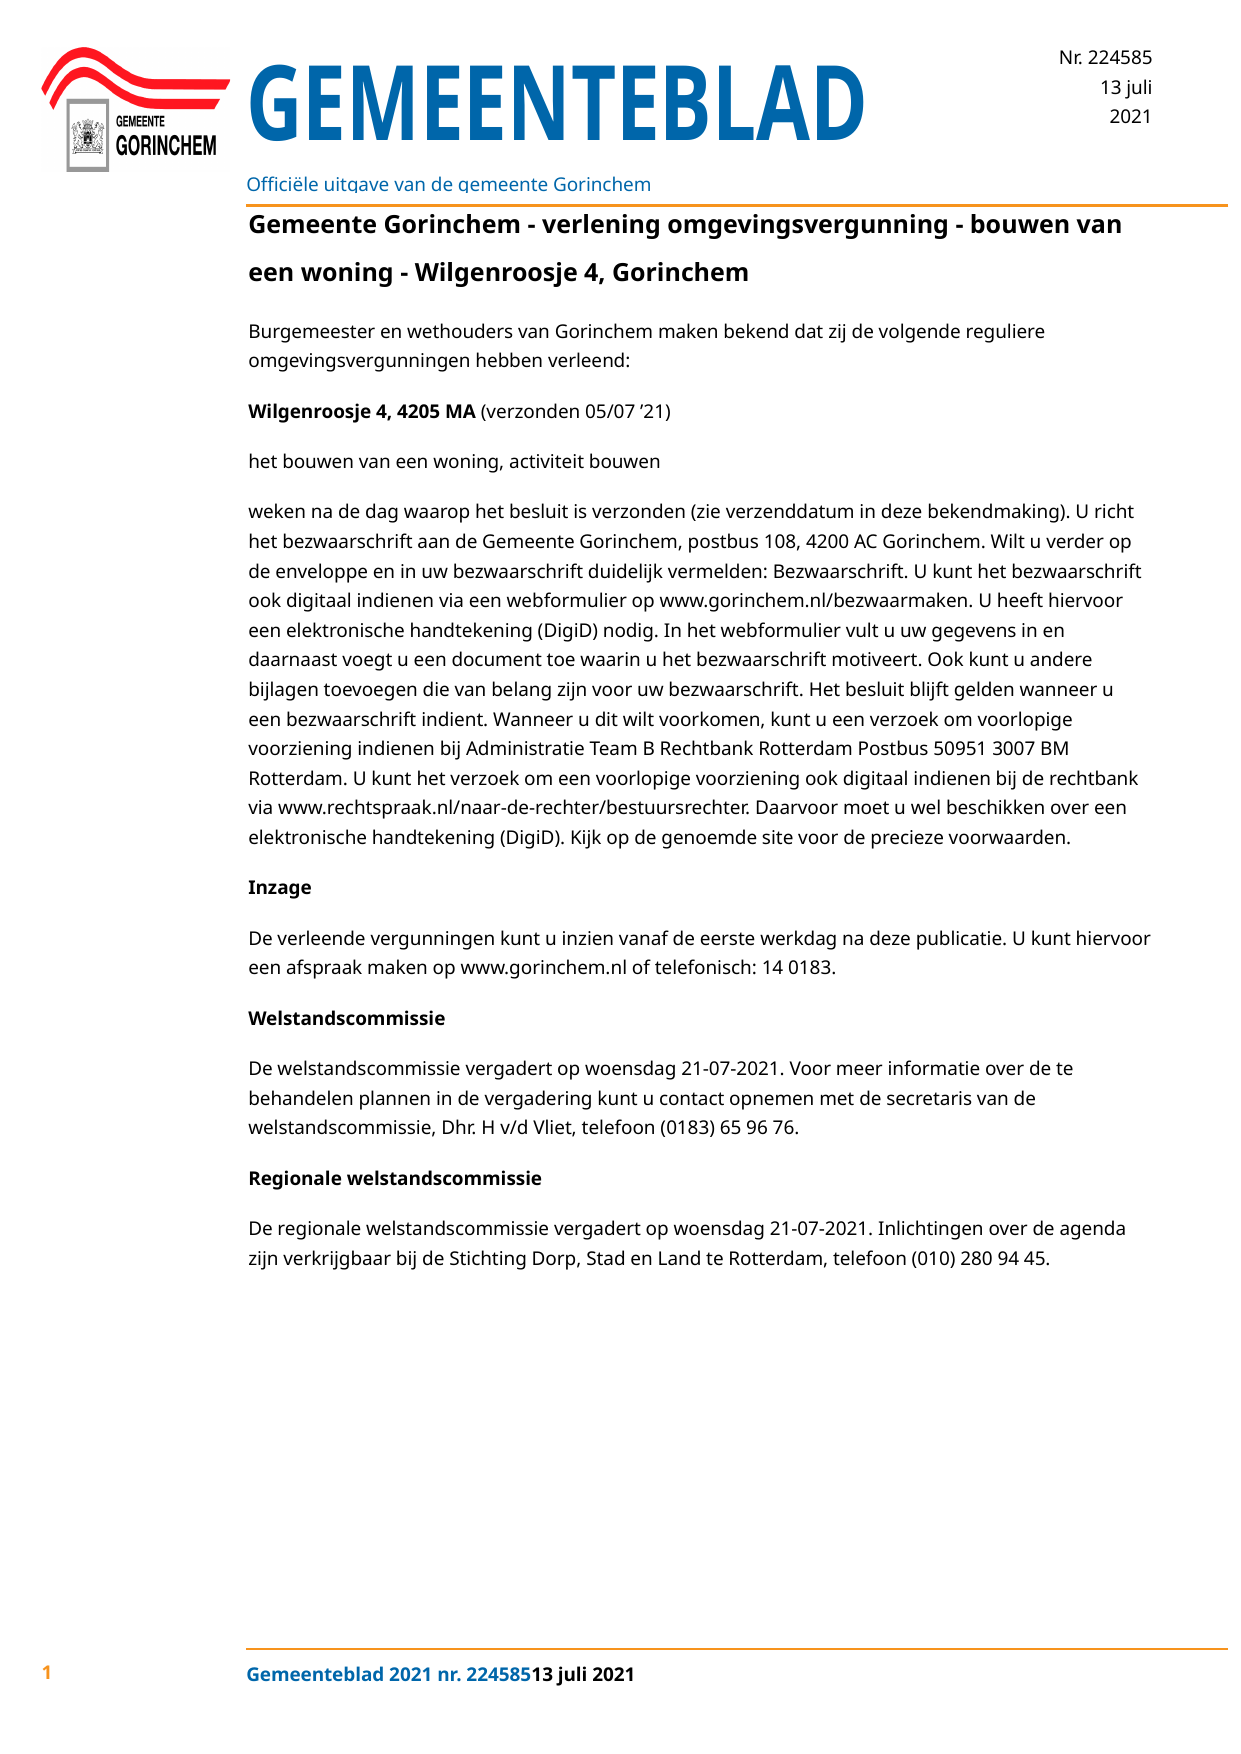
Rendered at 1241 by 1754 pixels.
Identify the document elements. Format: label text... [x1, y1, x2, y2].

text Gemeente Gorinchem - verlening omgevingsvergunning - bouwen van een woning - Wilgenroosje 4, Gorinchem [248, 207, 1152, 288]
text weken na de dag waarop het besluit is verzonden (zie verzenddatum in deze bekendmaking). U richt het bezwaarschrift aan de Gemeente Gorinchem, postbus 108, 4200 AC Gorinchem. Wilt u verder op de enveloppe en in uw bezwaarschrift duidelijk vermelden: Bezwaarschrift. U kunt het bezwaarschrift ook digitaal indienen via een webformulier op www.gorinchem.nl/bezwaarmaken. U heeft hiervoor een elektronische handtekening (DigiD) nodig. In het webformulier vult u uw gegevens in en daarnaast voegt u een document toe waarin u het bezwaarschrift motiveert. Ook kunt u andere bijlagen toevoegen die van belang zijn voor uw bezwaarschrift. Het besluit blijft gelden wanneer u een bezwaarschrift indient. Wanneer u dit wilt voorkomen, kunt u een verzoek om voorlopige voorziening indienen bij Administratie Team B Rechtbank Rotterdam Postbus 50951 3007 BM Rotterdam. U kunt het verzoek om een voorlopige voorziening ook digitaal indienen bij de rechtbank via www.rechtspraak.nl/naar-de-rechter/bestuursrechter. Daarvoor moet u wel beschikken over een elektronische handtekening (DigiD). Kijk op de genoemde site voor de precieze voorwaarden. [248, 499, 1152, 850]
text Inzage [248, 874, 1152, 900]
text het bouwen van een woning, activiteit bouwen [248, 448, 1152, 474]
text Regionale welstandscommissie [248, 1165, 1152, 1191]
text Burgemeester en wethouders van Gorinchem maken bekend dat zij de volgende reguliere omgevingsvergunningen hebben verleend: [248, 318, 1152, 373]
text De welstandscommissie vergadert op woensdag 21-07-2021. Voor meer informatie over de te behandelen plannen in de vergadering kunt u contact opnemen met de secretaris van de welstandscommissie, Dhr. H v/d Vliet, telefoon (0183) 65 96 76. [248, 1055, 1152, 1140]
picture [41, 47, 231, 172]
text Welstandscommissie [248, 1005, 1152, 1031]
text Wilgenroosje 4, 4205 MA (verzonden 05/07 ’21) [248, 398, 1152, 424]
text De verleende vergunningen kunt u inzien vanaf de eerste werkdag na deze publicatie. U kunt hiervoor een afspraak maken op www.gorinchem.nl of telefonisch: 14 0183. [248, 925, 1152, 980]
text De regionale welstandscommissie vergadert op woensdag 21-07-2021. Inlichtingen over de agenda zijn verkrijgbaar bij de Stichting Dorp, Stad en Land te Rotterdam, telefoon (010) 280 94 45. [248, 1215, 1152, 1271]
